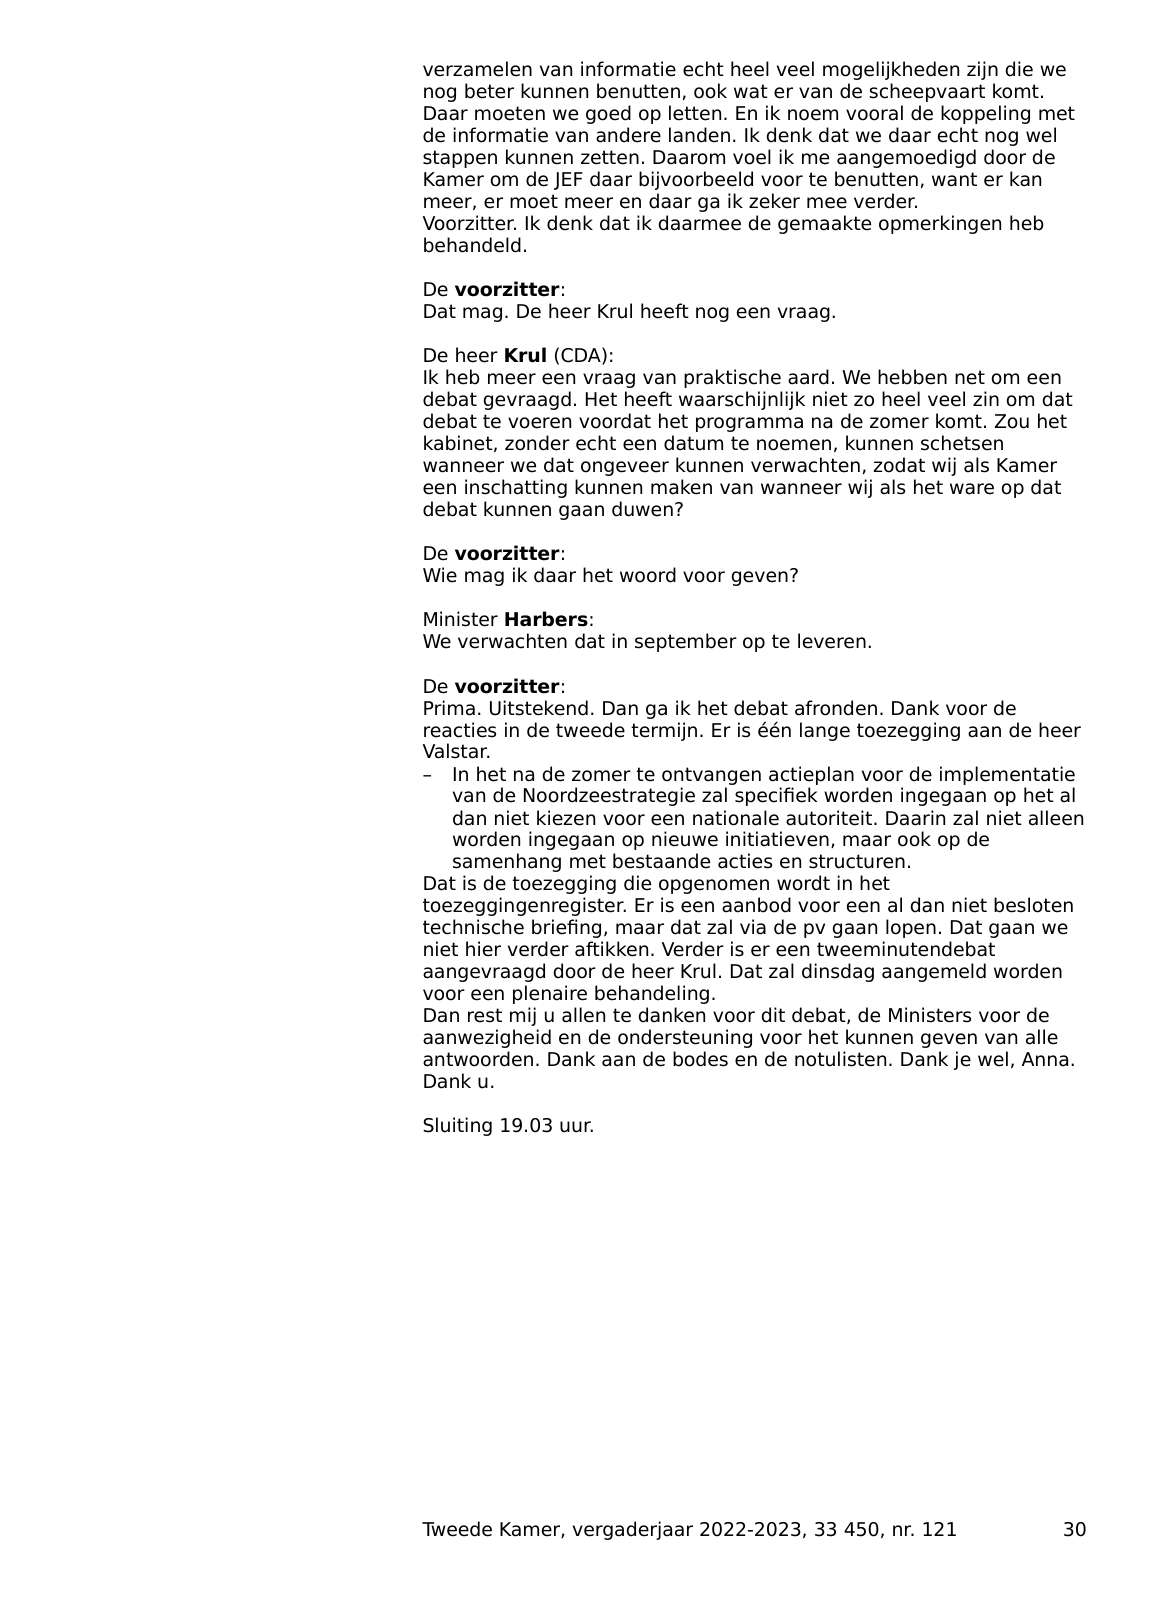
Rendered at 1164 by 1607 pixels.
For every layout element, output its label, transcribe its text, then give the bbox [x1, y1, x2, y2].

text Wie mag ik daar het woord voor geven? [422, 565, 1087, 587]
text De heer Krul (CDA): [422, 345, 1087, 367]
text De voorzitter: [422, 279, 1087, 301]
text Sluiting 19.03 uur. [422, 1115, 1087, 1137]
text Voorzitter. Ik denk dat ik daarmee de gemaakte opmerkingen heb behandeld. [422, 213, 1087, 257]
text Prima. Uitstekend. Dan ga ik het debat afronden. Dank voor de reacties in de tweede termijn. Er is één lange toezegging aan de heer Valstar. [422, 697, 1087, 763]
text – In het na de zomer te ontvangen actieplan voor de implementatie van de Noordzeestrategie zal specifiek worden ingegaan op het al dan niet kiezen voor een nationale autoriteit. Daarin zal niet alleen worden ingegaan op nieuwe initiatieven, maar ook op de samenhang met bestaande acties en structuren. [422, 763, 1087, 873]
text Dan rest mij u allen te danken voor dit debat, de Ministers voor de aanwezigheid en de ondersteuning voor het kunnen geven van alle antwoorden. Dank aan de bodes en de notulisten. Dank je wel, Anna. Dank u. [422, 1005, 1087, 1093]
text Dat is de toezegging die opgenomen wordt in het toezeggingenregister. Er is een aanbod voor een al dan niet besloten technische briefing, maar dat zal via de pv gaan lopen. Dat gaan we niet hier verder aftikken. Verder is er een tweeminutendebat aangevraagd door de heer Krul. Dat zal dinsdag aangemeld worden voor een plenaire behandeling. [422, 873, 1087, 1005]
text verzamelen van informatie echt heel veel mogelijkheden zijn die we nog beter kunnen benutten, ook wat er van de scheepvaart komt. Daar moeten we goed op letten. En ik noem vooral de koppeling met de informatie van andere landen. Ik denk dat we daar echt nog wel stappen kunnen zetten. Daarom voel ik me aangemoedigd door de Kamer om de JEF daar bijvoorbeeld voor te benutten, want er kan meer, er moet meer en daar ga ik zeker mee verder. [422, 59, 1087, 213]
text We verwachten dat in september op te leveren. [422, 631, 1087, 653]
text Minister Harbers: [422, 609, 1087, 631]
text Ik heb meer een vraag van praktische aard. We hebben net om een debat gevraagd. Het heeft waarschijnlijk niet zo heel veel zin om dat debat te voeren voordat het programma na de zomer komt. Zou het kabinet, zonder echt een datum te noemen, kunnen schetsen wanneer we dat ongeveer kunnen verwachten, zodat wij als Kamer een inschatting kunnen maken van wanneer wij als het ware op dat debat kunnen gaan duwen? [422, 367, 1087, 521]
text Dat mag. De heer Krul heeft nog een vraag. [422, 301, 1087, 323]
text De voorzitter: [422, 676, 1087, 697]
text De voorzitter: [422, 543, 1087, 565]
